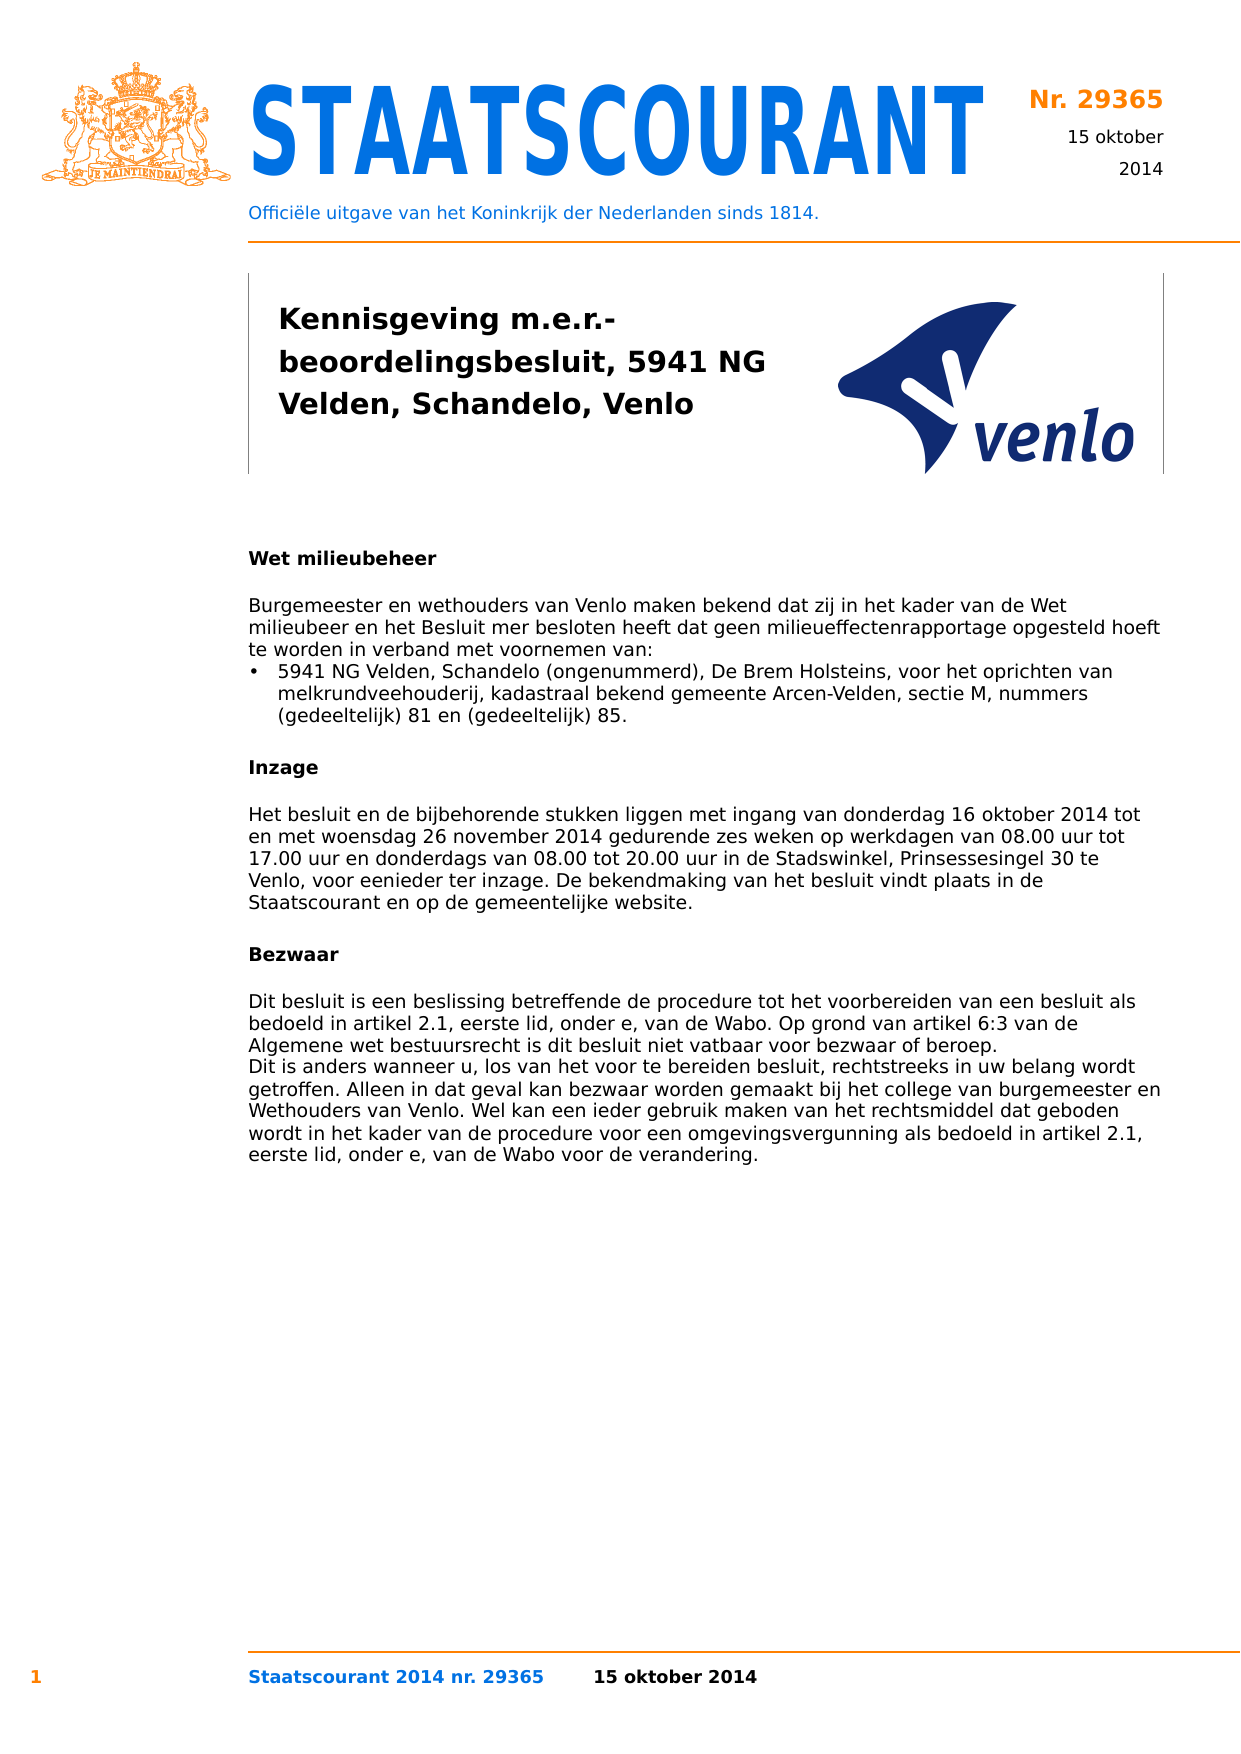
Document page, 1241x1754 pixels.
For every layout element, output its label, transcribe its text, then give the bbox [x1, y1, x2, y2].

text Het besluit en de bijbehorende stukken liggen met ingang van donderdag 16 oktober 2014 tot en met woensdag 26 november 2014 gedurende zes weken op werkdagen van 08.00 uur tot 17.00 uur en donderdags van 08.00 tot 20.00 uur in de Stadswinkel, Prinsessesingel 30 te Venlo, voor eenieder ter inzage. De bekendmaking van het besluit vindt plaats in de Staatscourant en op de gemeentelijke website. [248, 804, 1163, 913]
table_header Nr. 29365 [998, 62, 1240, 121]
subtitle Wet milieubeheer [248, 548, 1163, 570]
table_cell Officiële uitgave van het Koninkrijk der Nederlanden sinds 1814. [248, 203, 1240, 241]
table_header [25, 62, 248, 241]
subtitle Inzage [248, 757, 1163, 779]
table_cell 15 oktober [998, 121, 1240, 153]
picture [838, 302, 1134, 474]
table_header STAATSCOURANT [248, 62, 998, 203]
text Dit is anders wanneer u, los van het voor te bereiden besluit, rechtstreeks in uw belang wordt getroffen. Alleen in dat geval kan bezwaar worden gemaakt bij het college van burgemeester en Wethouders van Venlo. Wel kan een ieder gebruik maken van het rechtsmiddel dat geboden wordt in het kader van de procedure voor een omgevingsvergunning als bedoeld in artikel 2.1, eerste lid, onder e, van de Wabo voor de verandering. [248, 1056, 1163, 1166]
subtitle Kennisgeving m.e.r.-beoordelingsbesluit, 5941 NG Velden, Schandelo, Venlo [249, 273, 1163, 474]
table_cell 2014 [998, 153, 1240, 203]
picture [41, 62, 231, 186]
text • 5941 NG Velden, Schandelo (ongenummerd), De Brem Holsteins, voor het oprichten van melkrundveehouderij, kadastraal bekend gemeente Arcen-Velden, sectie M, nummers (gedeeltelijk) 81 en (gedeeltelijk) 85. [248, 661, 1163, 727]
text Dit besluit is een beslissing betreffende de procedure tot het voorbereiden van een besluit als bedoeld in artikel 2.1, eerste lid, onder e, van de Wabo. Op grond van artikel 6:3 van de Algemene wet bestuursrecht is dit besluit niet vatbaar voor bezwaar of beroep. [248, 991, 1163, 1056]
subtitle Bezwaar [248, 943, 1163, 966]
text Burgemeester en wethouders van Venlo maken bekend dat zij in het kader van de Wet milieubeer en het Besluit mer besloten heeft dat geen milieueffectenrapportage opgesteld hoeft te worden in verband met voornemen van: [248, 595, 1163, 661]
